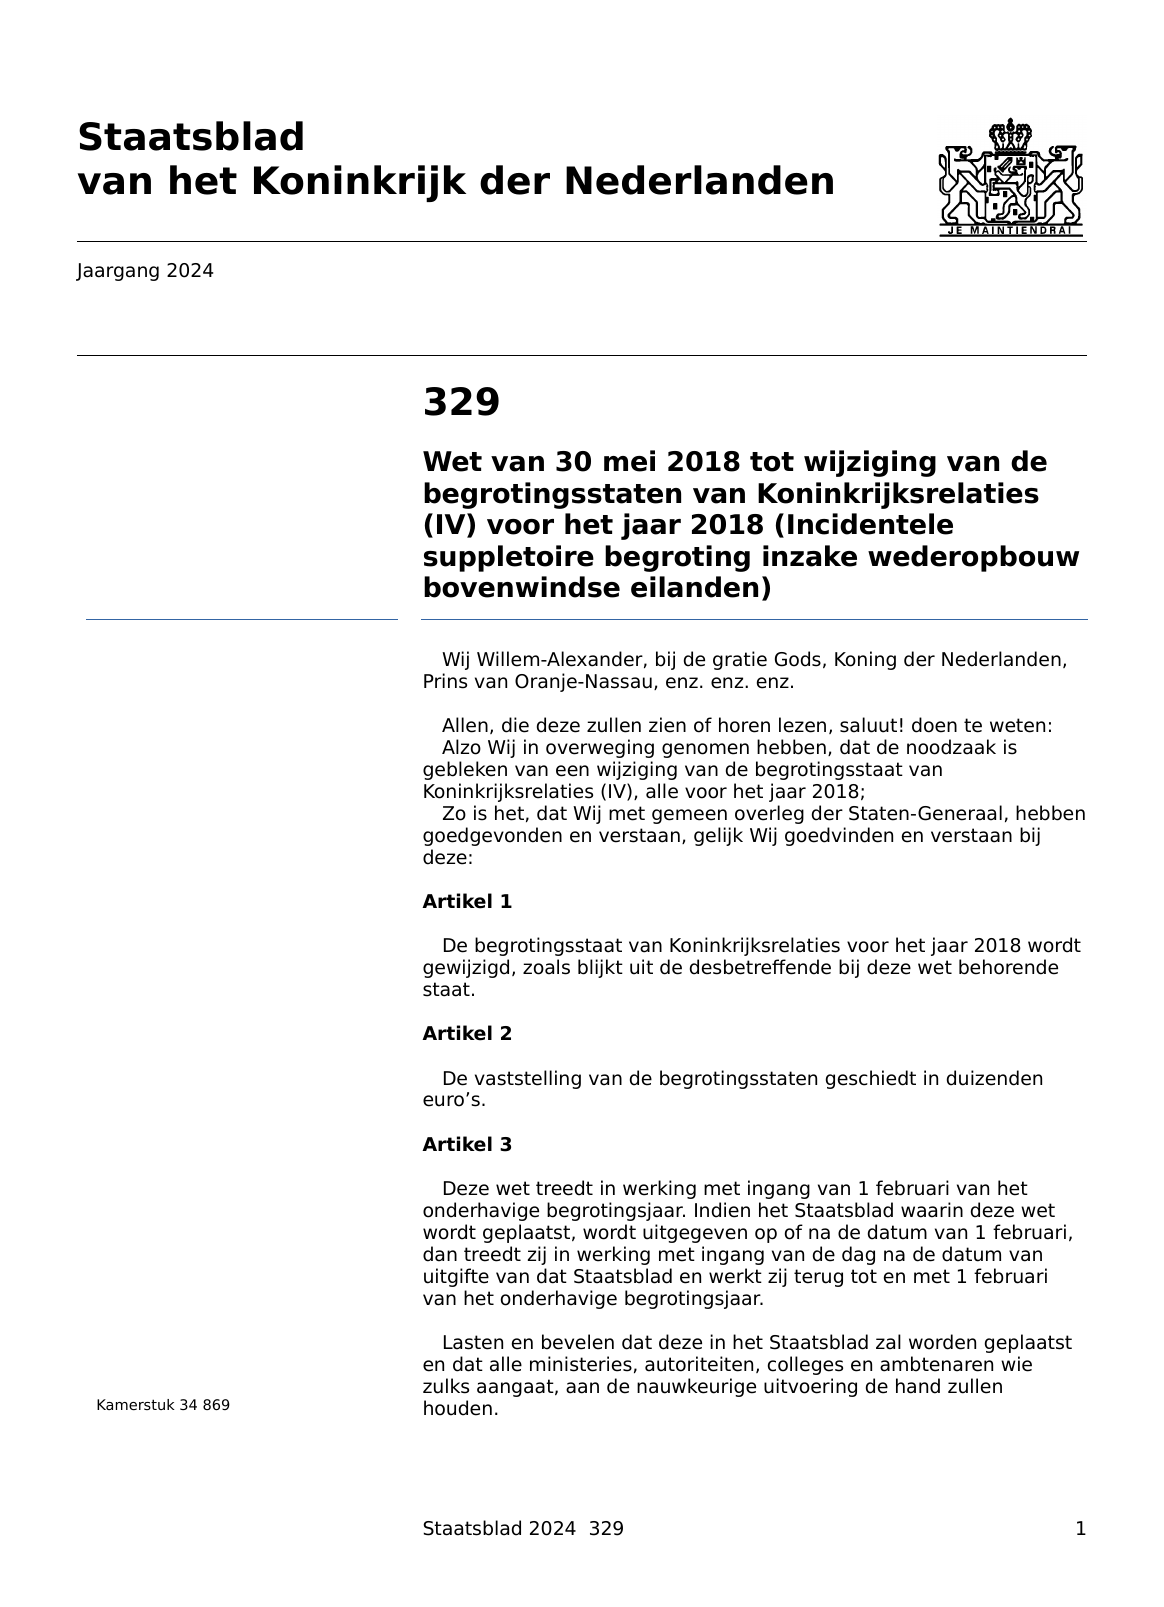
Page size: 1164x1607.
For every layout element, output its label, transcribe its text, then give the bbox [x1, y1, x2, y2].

subtitle 329 [422, 381, 1087, 424]
text De begrotingsstaat van Koninkrijksrelaties voor het jaar 2018 wordt gewijzigd, zoals blijkt uit de desbetreffende bij deze wet behorende staat. [422, 935, 1087, 1001]
text Wet van 30 mei 2018 tot wijziging van de begrotingsstaten van Koninkrijksrelaties (IV) voor het jaar 2018 (Incidentele suppletoire begroting inzake wederopbouw bovenwindse eilanden) [422, 447, 1087, 604]
text Kamerstuk 34 869 [77, 1397, 396, 1414]
text De vaststelling van de begrotingsstaten geschiedt in duizenden euro’s. [422, 1067, 1087, 1111]
table_header [886, 100, 1087, 241]
text Deze wet treedt in werking met ingang van 1 februari van het onderhavige begrotingsjaar. Indien het Staatsblad waarin deze wet wordt geplaatst, wordt uitgegeven op of na de datum van 1 februari, dan treedt zij in werking met ingang van de dag na de datum van uitgifte van dat Staatsblad en werkt zij terug tot en met 1 februari van het onderhavige begrotingsjaar. [422, 1178, 1087, 1309]
table_cell Jaargang 2024 [77, 242, 1087, 355]
subtitle Artikel 1 [422, 891, 1087, 913]
text Allen, die deze zullen zien of horen lezen, saluut! doen te weten: [422, 715, 1087, 737]
text Zo is het, dat Wij met gemeen overleg der Staten-Generaal, hebben goedgevonden en verstaan, gelijk Wij goedvinden en verstaan bij deze: [422, 803, 1087, 869]
table_header Staatsblad van het Koninkrijk der Nederlanden [77, 100, 886, 241]
subtitle Artikel 2 [422, 1023, 1087, 1045]
subtitle Artikel 3 [422, 1133, 1087, 1156]
text Wij Willem-Alexander, bij de gratie Gods, Koning der Nederlanden, Prins van Oranje-Nassau, enz. enz. enz. [422, 649, 1087, 693]
text Alzo Wij in overweging genomen hebben, dat de noodzaak is gebleken van een wijziging van de begrotingsstaat van Koninkrijksrelaties (IV), alle voor het jaar 2018; [422, 737, 1087, 803]
text Lasten en bevelen dat deze in het Staatsblad zal worden geplaatst en dat alle ministeries, autoriteiten, colleges en ambtenaren wie zulks aangaat, aan de nauwkeurige uitvoering de hand zullen houden. [422, 1332, 1087, 1420]
picture [936, 115, 1087, 240]
